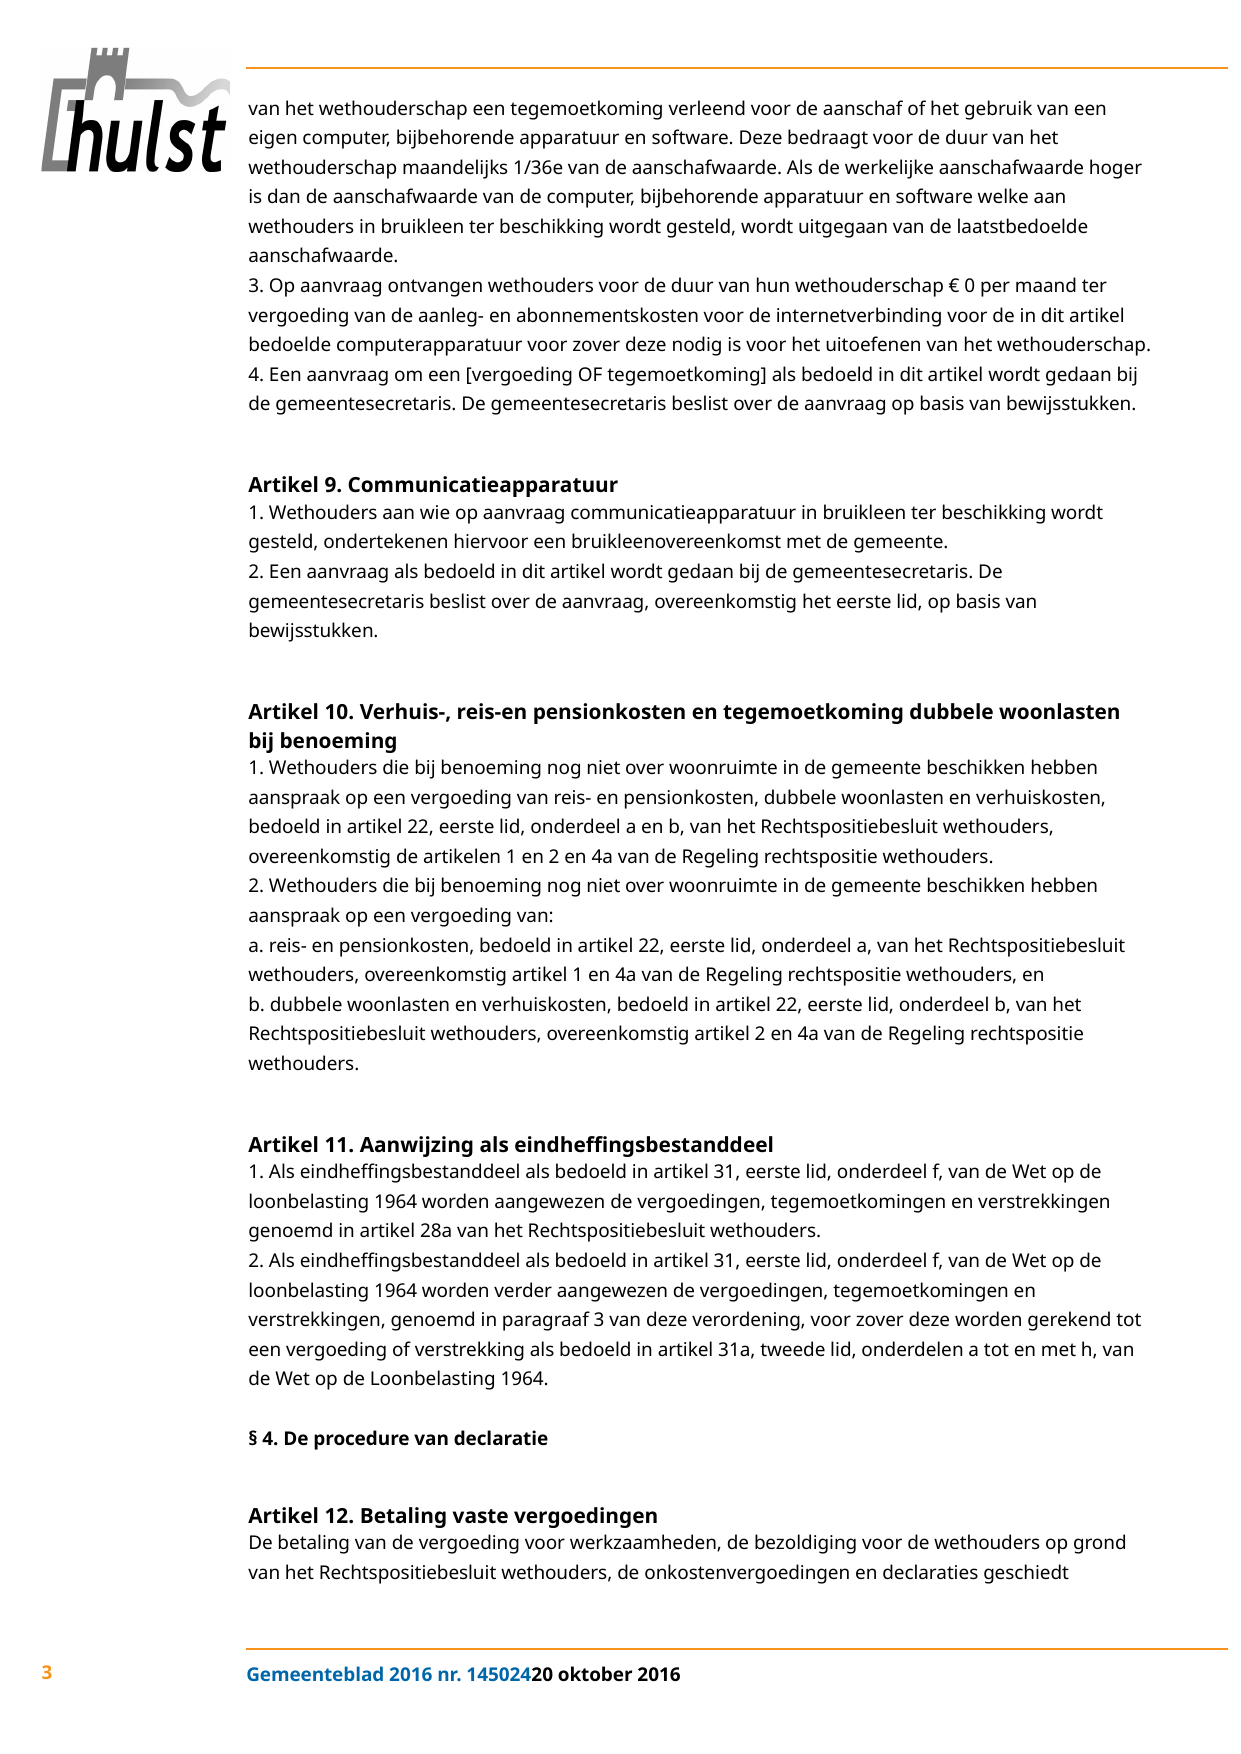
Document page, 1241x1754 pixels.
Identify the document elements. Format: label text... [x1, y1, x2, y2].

text b. dubbele woonlasten en verhuiskosten, bedoeld in artikel 22, eerste lid, onderdeel b, van het Rechtspositiebesluit wethouders, overeenkomstig artikel 2 en 4a van de Regeling rechtspositie wethouders. [248, 991, 1152, 1076]
text 1. Als eindheffingsbestanddeel als bedoeld in artikel 31, eerste lid, onderdeel f, van de Wet op de loonbelasting 1964 worden aangewezen de vergoedingen, tegemoetkomingen en verstrekkingen genoemd in artikel 28a van het Rechtspositiebesluit wethouders. [248, 1158, 1152, 1243]
text De betaling van de vergoeding voor werkzaamheden, de bezoldiging voor de wethouders op grond van het Rechtspositiebesluit wethouders, de onkostenvergoedingen en declaraties geschiedt [248, 1529, 1152, 1585]
text Artikel 12. Betaling vaste vergoedingen [248, 1501, 1152, 1529]
text a. reis- en pensionkosten, bedoeld in artikel 22, eerste lid, onderdeel a, van het Rechtspositiebesluit wethouders, overeenkomstig artikel 1 en 4a van de Regeling rechtspositie wethouders, en [248, 932, 1152, 987]
text van het wethouderschap een tegemoetkoming verleend voor de aanschaf of het gebruik van een eigen computer, bijbehorende apparatuur en software. Deze bedraagt voor de duur van het wethouderschap maandelijks 1/36e van de aanschafwaarde. Als de werkelijke aanschafwaarde hoger is dan de aanschafwaarde van de computer, bijbehorende apparatuur en software welke aan wethouders in bruikleen ter beschikking wordt gesteld, wordt uitgegaan van de laatstbedoelde aanschafwaarde. [248, 95, 1152, 268]
text § 4. De procedure van declaratie [248, 1425, 1152, 1451]
text 3. Op aanvraag ontvangen wethouders voor de duur van hun wethouderschap € 0 per maand ter vergoeding van de aanleg- en abonnementskosten voor de internetverbinding voor de in dit artikel bedoelde computerapparatuur voor zover deze nodig is voor het uitoefenen van het wethouderschap. [248, 272, 1152, 357]
text 2. Een aanvraag als bedoeld in dit artikel wordt gedaan bij de gemeentesecretaris. De gemeentesecretaris beslist over de aanvraag, overeenkomstig het eerste lid, op basis van bewijsstukken. [248, 558, 1152, 643]
text 1. Wethouders die bij benoeming nog niet over woonruimte in de gemeente beschikken hebben aanspraak op een vergoeding van reis- en pensionkosten, dubbele woonlasten en verhuiskosten, bedoeld in artikel 22, eerste lid, onderdeel a en b, van het Rechtspositiebesluit wethouders, overeenkomstig de artikelen 1 en 2 en 4a van de Regeling rechtspositie wethouders. [248, 754, 1152, 869]
text Artikel 11. Aanwijzing als eindheffingsbestanddeel [248, 1130, 1152, 1158]
text 2. Wethouders die bij benoeming nog niet over woonruimte in de gemeente beschikken hebben aanspraak op een vergoeding van: [248, 873, 1152, 928]
picture [41, 47, 231, 172]
text 4. Een aanvraag om een [vergoeding OF tegemoetkoming] als bedoeld in dit artikel wordt gedaan bij de gemeentesecretaris. De gemeentesecretaris beslist over de aanvraag op basis van bewijsstukken. [248, 361, 1152, 416]
text Artikel 9. Communicatieapparatuur [248, 471, 1152, 499]
text 2. Als eindheffingsbestanddeel als bedoeld in artikel 31, eerste lid, onderdeel f, van de Wet op de loonbelasting 1964 worden verder aangewezen de vergoedingen, tegemoetkomingen en verstrekkingen, genoemd in paragraaf 3 van deze verordening, voor zover deze worden gerekend tot een vergoeding of verstrekking als bedoeld in artikel 31a, tweede lid, onderdelen a tot en met h, van de Wet op de Loonbelasting 1964. [248, 1247, 1152, 1391]
text Artikel 10. Verhuis-, reis-en pensionkosten en tegemoetkoming dubbele woonlasten bij benoeming [248, 697, 1152, 754]
text 1. Wethouders aan wie op aanvraag communicatieapparatuur in bruikleen ter beschikking wordt gesteld, ondertekenen hiervoor een bruikleenovereenkomst met de gemeente. [248, 499, 1152, 554]
